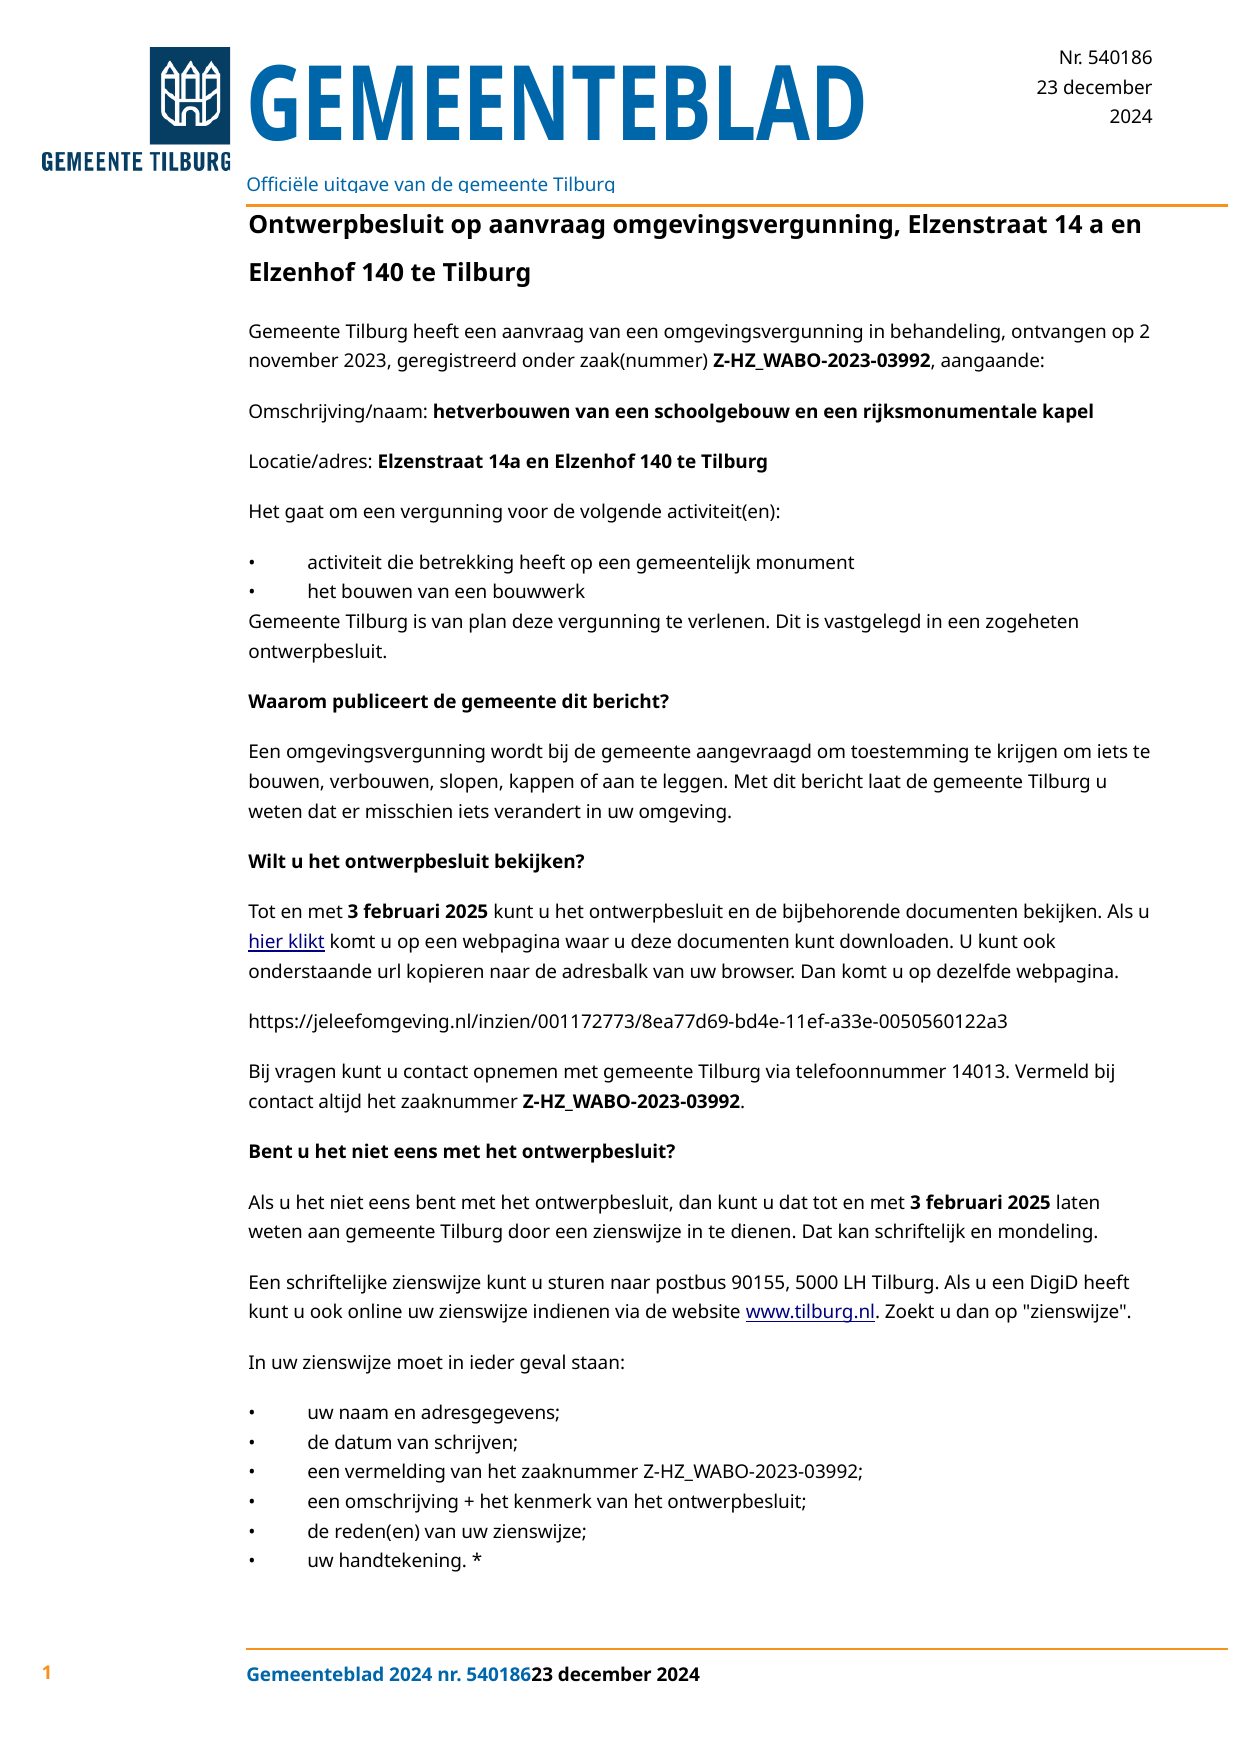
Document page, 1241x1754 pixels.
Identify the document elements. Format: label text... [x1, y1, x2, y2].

text Tot en met 3 februari 2025 kunt u het ontwerpbesluit en de bijbehorende documenten bekijken. Als u hier klikt komt u op een webpagina waar u deze documenten kunt downloaden. U kunt ook onderstaande url kopieren naar de adresbalk van uw browser. Dan komt u op dezelfde webpagina. [248, 899, 1152, 984]
text Gemeente Tilburg heeft een aanvraag van een omgevingsvergunning in behandeling, ontvangen op 2 november 2023, geregistreerd onder zaak(nummer) Z-HZ_WABO-2023-03992, aangaande: [248, 318, 1152, 373]
picture [41, 47, 231, 172]
text Wilt u het ontwerpbesluit bekijken? [248, 848, 1152, 874]
list uw handtekening. * [248, 1547, 1152, 1573]
list een vermelding van het zaaknummer Z-HZ_WABO-2023-03992; [248, 1459, 1152, 1484]
text Een omgevingsvergunning wordt bij de gemeente aangevraagd om toestemming te krijgen om iets te bouwen, verbouwen, slopen, kappen of aan te leggen. Met dit bericht laat de gemeente Tilburg u weten dat er misschien iets verandert in uw omgeving. [248, 739, 1152, 824]
list activiteit die betrekking heeft op een gemeentelijk monument [248, 549, 1152, 575]
list uw naam en adresgegevens; [248, 1399, 1152, 1425]
list een omschrijving + het kenmerk van het ontwerpbesluit; [248, 1488, 1152, 1514]
list de reden(en) van uw zienswijze; [248, 1518, 1152, 1544]
text Gemeente Tilburg is van plan deze vergunning te verlenen. Dit is vastgelegd in een zogeheten ontwerpbesluit. [248, 608, 1152, 664]
text https://jeleefomgeving.nl/inzien/001172773/8ea77d69-bd4e-11ef-a33e-0050560122a3 [248, 1008, 1152, 1034]
list het bouwen van een bouwwerk [248, 579, 1152, 604]
text Bent u het niet eens met het ontwerpbesluit? [248, 1139, 1152, 1164]
text Omschrijving/naam: hetverbouwen van een schoolgebouw en een rijksmonumentale kapel [248, 398, 1152, 424]
text Een schriftelijke zienswijze kunt u sturen naar postbus 90155, 5000 LH Tilburg. Als u een DigiD heeft kunt u ook online uw zienswijze indienen via de website www.tilburg.nl. Zoekt u dan op "zienswijze". [248, 1269, 1152, 1324]
text Het gaat om een vergunning voor de volgende activiteit(en): [248, 499, 1152, 524]
text Als u het niet eens bent met het ontwerpbesluit, dan kunt u dat tot en met 3 februari 2025 laten weten aan gemeente Tilburg door een zienswijze in te dienen. Dat kan schriftelijk en mondeling. [248, 1189, 1152, 1244]
list de datum van schrijven; [248, 1429, 1152, 1455]
text Waarom publiceert de gemeente dit bericht? [248, 688, 1152, 714]
text Ontwerpbesluit op aanvraag omgevingsvergunning, Elzenstraat 14 a en Elzenhof 140 te Tilburg [248, 207, 1152, 288]
text Locatie/adres: Elzenstraat 14a en Elzenhof 140 te Tilburg [248, 448, 1152, 474]
text Bij vragen kunt u contact opnemen met gemeente Tilburg via telefoonnummer 14013. Vermeld bij contact altijd het zaaknummer Z-HZ_WABO-2023-03992. [248, 1059, 1152, 1114]
text In uw zienswijze moet in ieder geval staan: [248, 1349, 1152, 1375]
